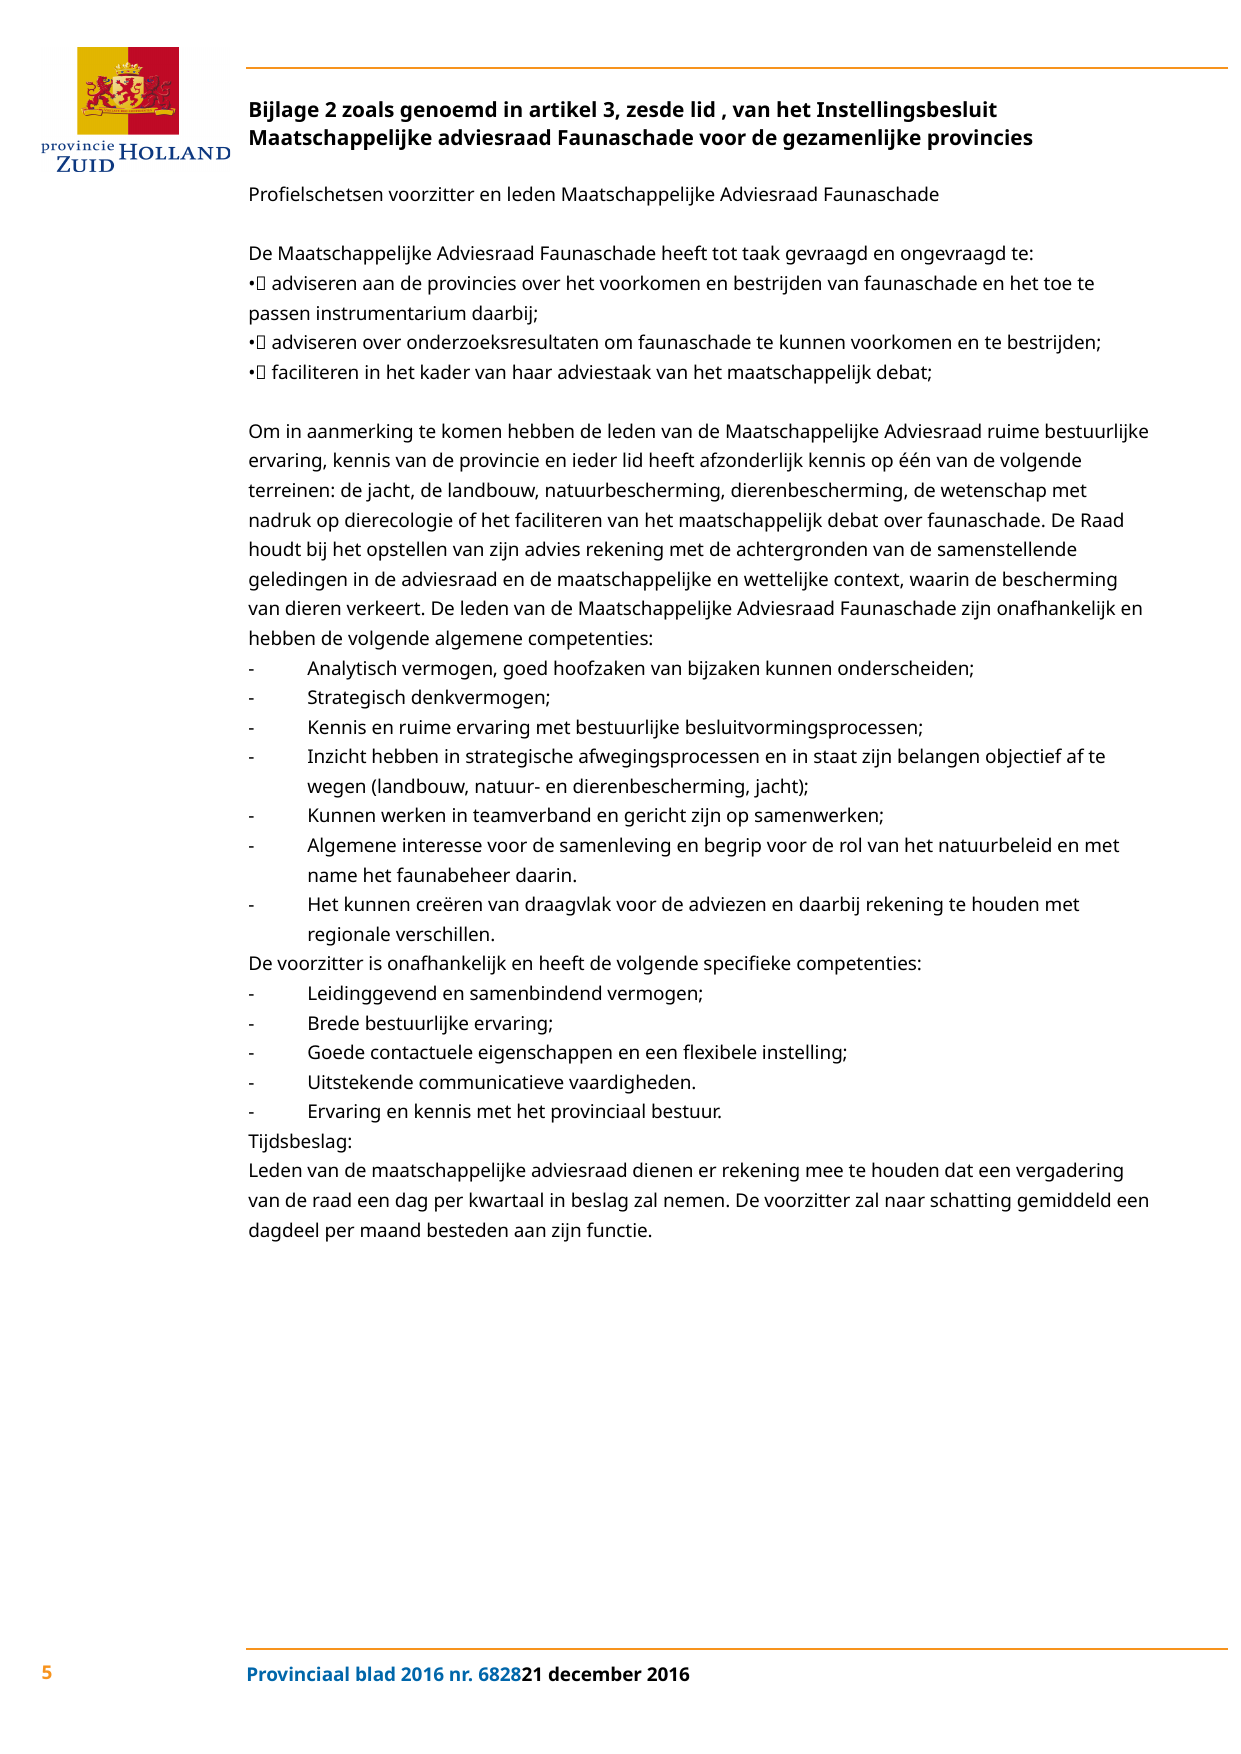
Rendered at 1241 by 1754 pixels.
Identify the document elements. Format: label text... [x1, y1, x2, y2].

list Leidinggevend en samenbindend vermogen; [248, 980, 1152, 1006]
text Om in aanmerking te komen hebben de leden van de Maatschappelijke Adviesraad ruime bestuurlijke ervaring, kennis van de provincie en ieder lid heeft afzonderlijk kennis op één van de volgende terreinen: de jacht, de landbouw, natuurbescherming, dierenbescherming, de wetenschap met nadruk op dierecologie of het faciliteren van het maatschappelijk debat over faunaschade. De Raad houdt bij het opstellen van zijn advies rekening met de achtergronden van de samenstellende geledingen in de adviesraad en de maatschappelijke en wettelijke context, waarin de bescherming van dieren verkeert. De leden van de Maatschappelijke Adviesraad Faunaschade zijn onafhankelijk en hebben de volgende algemene competenties: [248, 418, 1152, 651]
text Tijdsbeslag: [248, 1128, 1152, 1154]
list Kunnen werken in teamverband en gericht zijn op samenwerken; [248, 803, 1152, 828]
text Bijlage 2 zoals genoemd in artikel 3, zesde lid , van het Instellingsbesluit Maatschappelijke adviesraad Faunaschade voor de gezamenlijke provincies [248, 95, 1152, 152]
picture [41, 47, 231, 172]
list Algemene interesse voor de samenleving en begrip voor de rol van het natuurbeleid en met name het faunabeheer daarin. [248, 832, 1152, 887]
list Kennis en ruime ervaring met bestuurlijke besluitvormingsprocessen; [248, 714, 1152, 739]
text • adviseren aan de provincies over het voorkomen en bestrijden van faunaschade en het toe te passen instrumentarium daarbij; [248, 270, 1152, 325]
list Uitstekende communicatieve vaardigheden. [248, 1069, 1152, 1094]
text • faciliteren in het kader van haar adviestaak van het maatschappelijk debat; [248, 359, 1152, 384]
list Analytisch vermogen, goed hoofzaken van bijzaken kunnen onderscheiden; [248, 655, 1152, 680]
list Inzicht hebben in strategische afwegingsprocessen en in staat zijn belangen objectief af te wegen (landbouw, natuur- en dierenbescherming, jacht); [248, 743, 1152, 799]
text • adviseren over onderzoeksresultaten om faunaschade te kunnen voorkomen en te bestrijden; [248, 329, 1152, 355]
text Profielschetsen voorzitter en leden Maatschappelijke Adviesraad Faunaschade [248, 181, 1152, 207]
list Strategisch denkvermogen; [248, 684, 1152, 710]
list Goede contactuele eigenschappen en een flexibele instelling; [248, 1039, 1152, 1065]
list Het kunnen creëren van draagvlak voor de adviezen en daarbij rekening te houden met regionale verschillen. [248, 891, 1152, 947]
list Ervaring en kennis met het provinciaal bestuur. [248, 1098, 1152, 1124]
text De Maatschappelijke Adviesraad Faunaschade heeft tot taak gevraagd en ongevraagd te: [248, 241, 1152, 266]
list Brede bestuurlijke ervaring; [248, 1010, 1152, 1035]
text De voorzitter is onafhankelijk en heeft de volgende specifieke competenties: [248, 951, 1152, 976]
text Leden van de maatschappelijke adviesraad dienen er rekening mee te houden dat een vergadering van de raad een dag per kwartaal in beslag zal nemen. De voorzitter zal naar schatting gemiddeld een dagdeel per maand besteden aan zijn functie. [248, 1158, 1152, 1242]
